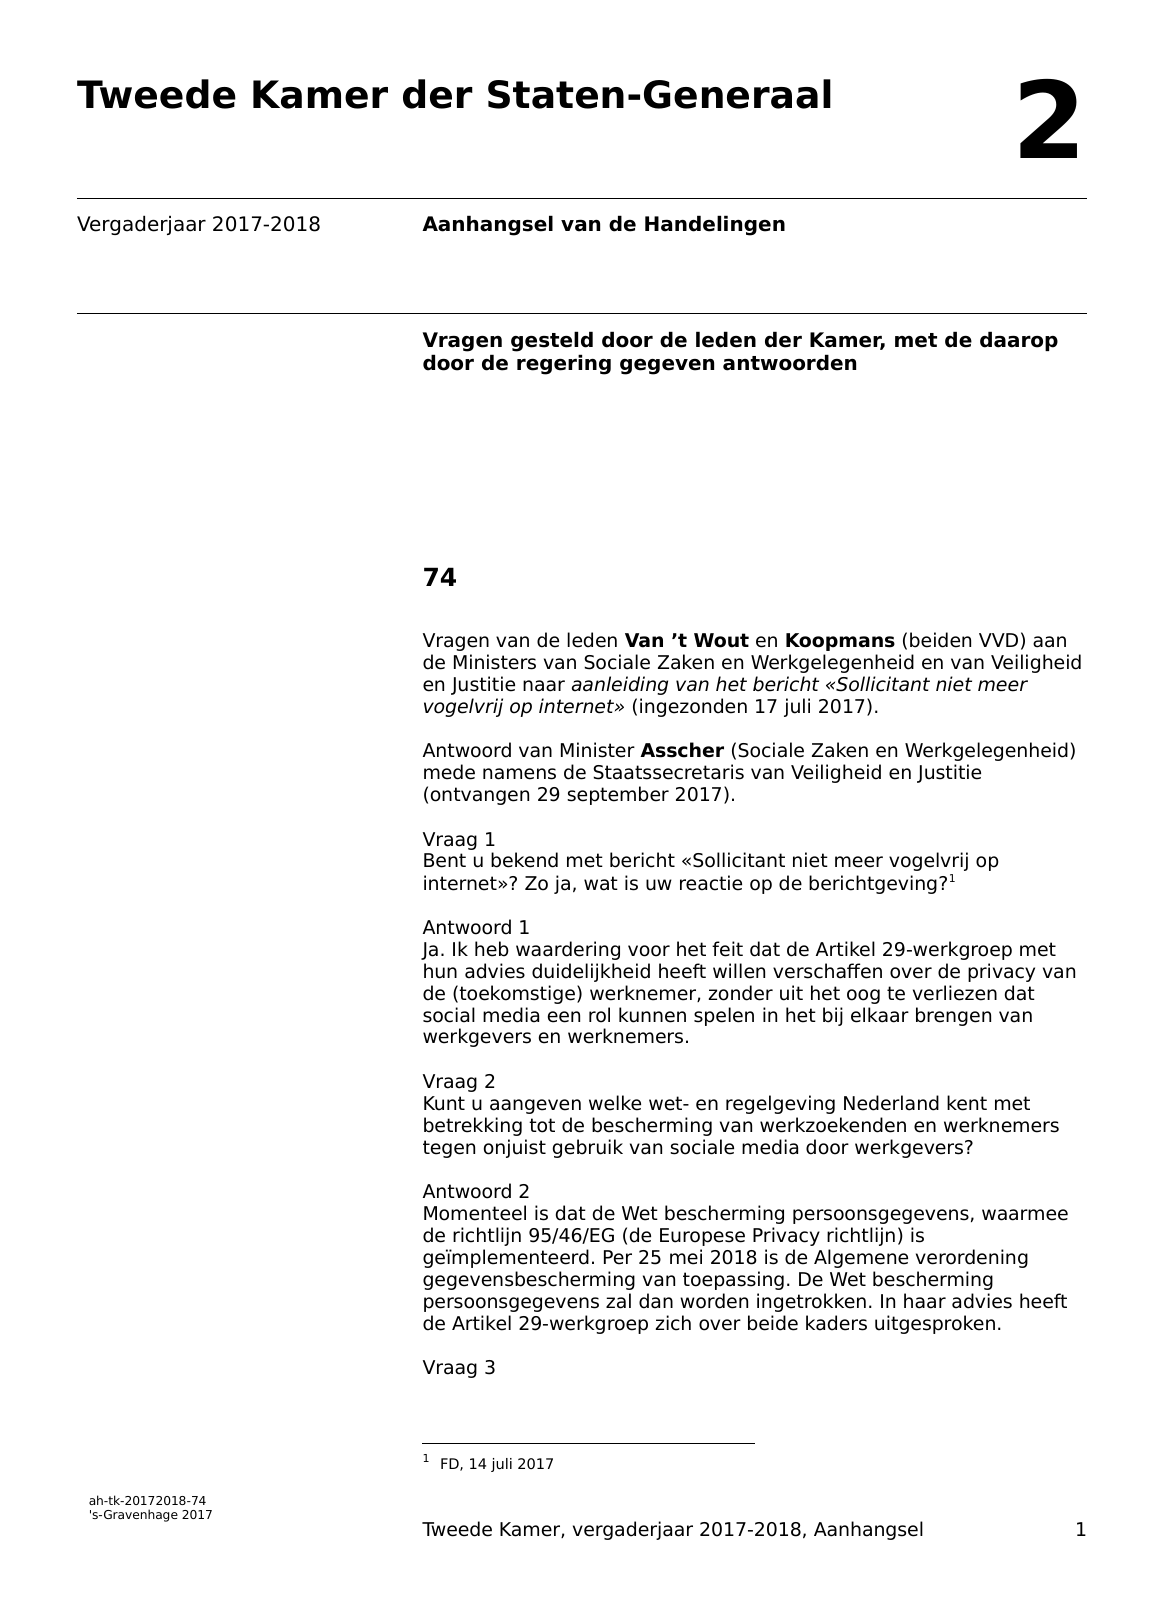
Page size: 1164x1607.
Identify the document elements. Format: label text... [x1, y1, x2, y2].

text Kunt u aangeven welke wet- en regelgeving Nederland kent met betrekking tot de bescherming van werkzoekenden en werknemers tegen onjuist gebruik van sociale media door werkgevers? [422, 1093, 1087, 1158]
text 's-Gravenhage 2017 [88, 1508, 323, 1522]
text 74 [422, 563, 1087, 592]
table_cell Vragen gesteld door de leden der Kamer, met de daarop door de regering gegeven antwoorden [422, 314, 1087, 375]
text Antwoord 1 [422, 917, 1087, 938]
text Vragen van de leden Van ’t Wout en Koopmans (beiden VVD) aan de Ministers van Sociale Zaken en Werkgelegenheid en van Veiligheid en Justitie naar aanleiding van het bericht «Sollicitant niet meer vogelvrij op internet» (ingezonden 17 juli 2017). [422, 630, 1087, 718]
text Momenteel is dat de Wet bescherming persoonsgegevens, waarmee de richtlijn 95/46/EG (de Europese Privacy richtlijn) is geïmplementeerd. Per 25 mei 2018 is de Algemene verordening gegevensbescherming van toepassing. De Wet bescherming persoonsgegevens zal dan worden ingetrokken. In haar advies heeft de Artikel 29-werkgroep zich over beide kaders uitgesproken. [422, 1203, 1087, 1334]
text Vraag 1 [422, 828, 1087, 850]
table_cell Vergaderjaar 2017-2018 [77, 199, 422, 313]
text Antwoord van Minister Asscher (Sociale Zaken en Werkgelegenheid) mede namens de Staatssecretaris van Veiligheid en Justitie (ontvangen 29 september 2017). [422, 740, 1087, 806]
text Vraag 2 [422, 1071, 1087, 1093]
table_header Tweede Kamer der Staten-Generaal [77, 59, 886, 198]
text Antwoord 2 [422, 1181, 1087, 1203]
text Bent u bekend met bericht «Sollicitant niet meer vogelvrij op internet»? Zo ja, wat is uw reactie op de berichtgeving? [422, 850, 1087, 894]
table_cell Aanhangsel van de Handelingen [422, 199, 1087, 313]
text Vraag 3 [422, 1357, 1087, 1379]
table_header 2 [886, 59, 1087, 198]
text ah-tk-20172018-74 [88, 1494, 323, 1508]
table_cell [77, 314, 422, 375]
text Ja. Ik heb waardering voor het feit dat de Artikel 29-werkgroep met hun advies duidelijkheid heeft willen verschaffen over de privacy van de (toekomstige) werknemer, zonder uit het oog te verliezen dat social media een rol kunnen spelen in het bij elkaar brengen van werkgevers en werknemers. [422, 938, 1087, 1048]
text FD, 14 juli 2017 [422, 1452, 1087, 1474]
